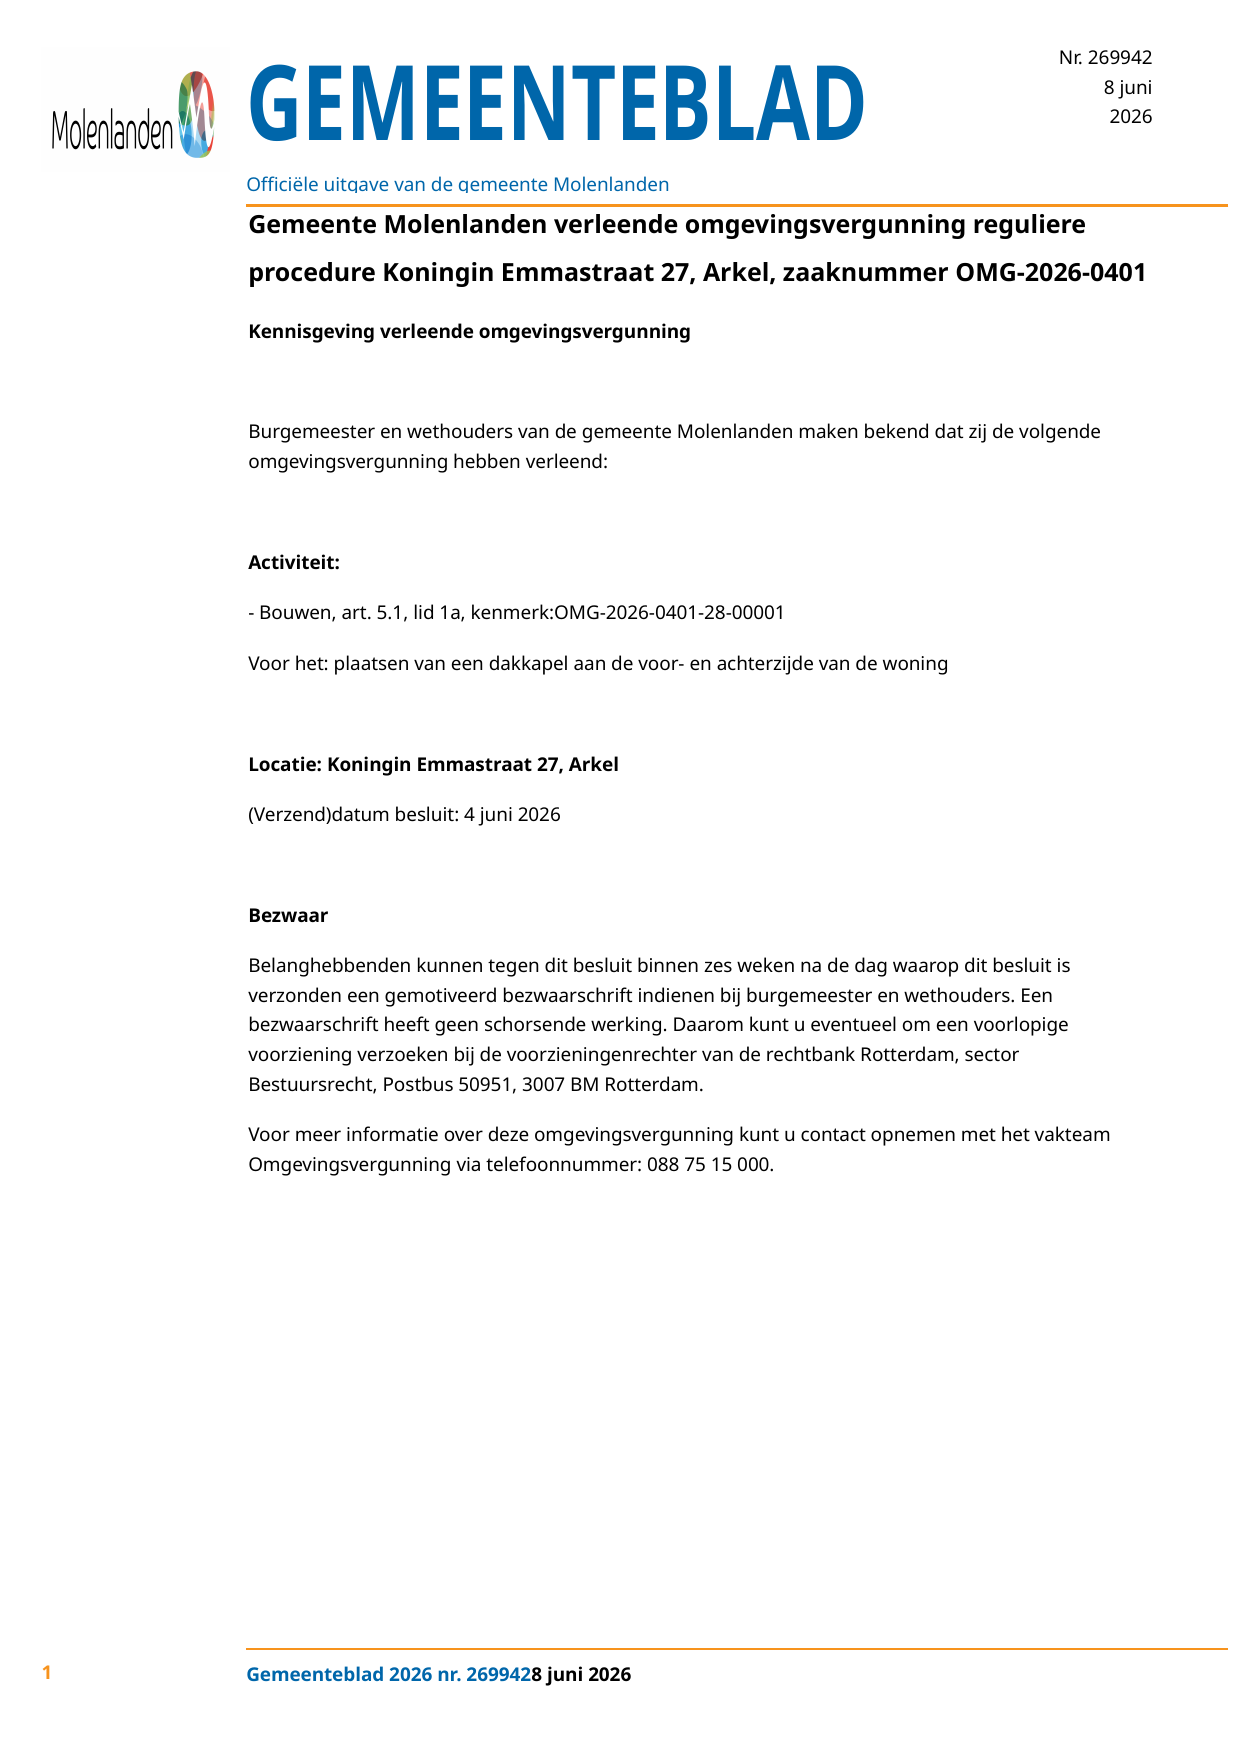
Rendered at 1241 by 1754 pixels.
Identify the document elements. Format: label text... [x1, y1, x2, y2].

text Locatie: Koningin Emmastraat 27, Arkel [248, 751, 1152, 777]
text Bezwaar [248, 902, 1152, 928]
text Belanghebbenden kunnen tegen dit besluit binnen zes weken na de dag waarop dit besluit is verzonden een gemotiveerd bezwaarschrift indienen bij burgemeester en wethouders. Een bezwaarschrift heeft geen schorsende werking. Daarom kunt u eventueel om een voorlopige voorziening verzoeken bij de voorzieningenrechter van de rechtbank Rotterdam, sector Bestuursrecht, Postbus 50951, 3007 BM Rotterdam. [248, 952, 1152, 1097]
text Voor het: plaatsen van een dakkapel aan de voor- en achterzijde van de woning [248, 650, 1152, 676]
text Activiteit: [248, 549, 1152, 575]
text Voor meer informatie over deze omgevingsvergunning kunt u contact opnemen met het vakteam Omgevingsvergunning via telefoonnummer: 088 75 15 000. [248, 1121, 1152, 1177]
text (Verzend)datum besluit: 4 juni 2026 [248, 801, 1152, 827]
text - Bouwen, art. 5.1, lid 1a, kenmerk:OMG-2026-0401-28-00001 [248, 599, 1152, 625]
text Burgemeester en wethouders van de gemeente Molenlanden maken bekend dat zij de volgende omgevingsvergunning hebben verleend: [248, 419, 1152, 474]
text Gemeente Molenlanden verleende omgevingsvergunning reguliere procedure Koningin Emmastraat 27, Arkel, zaaknummer OMG-2026-0401 [248, 207, 1152, 288]
picture [41, 47, 231, 172]
text Kennisgeving verleende omgevingsvergunning [248, 318, 1152, 344]
